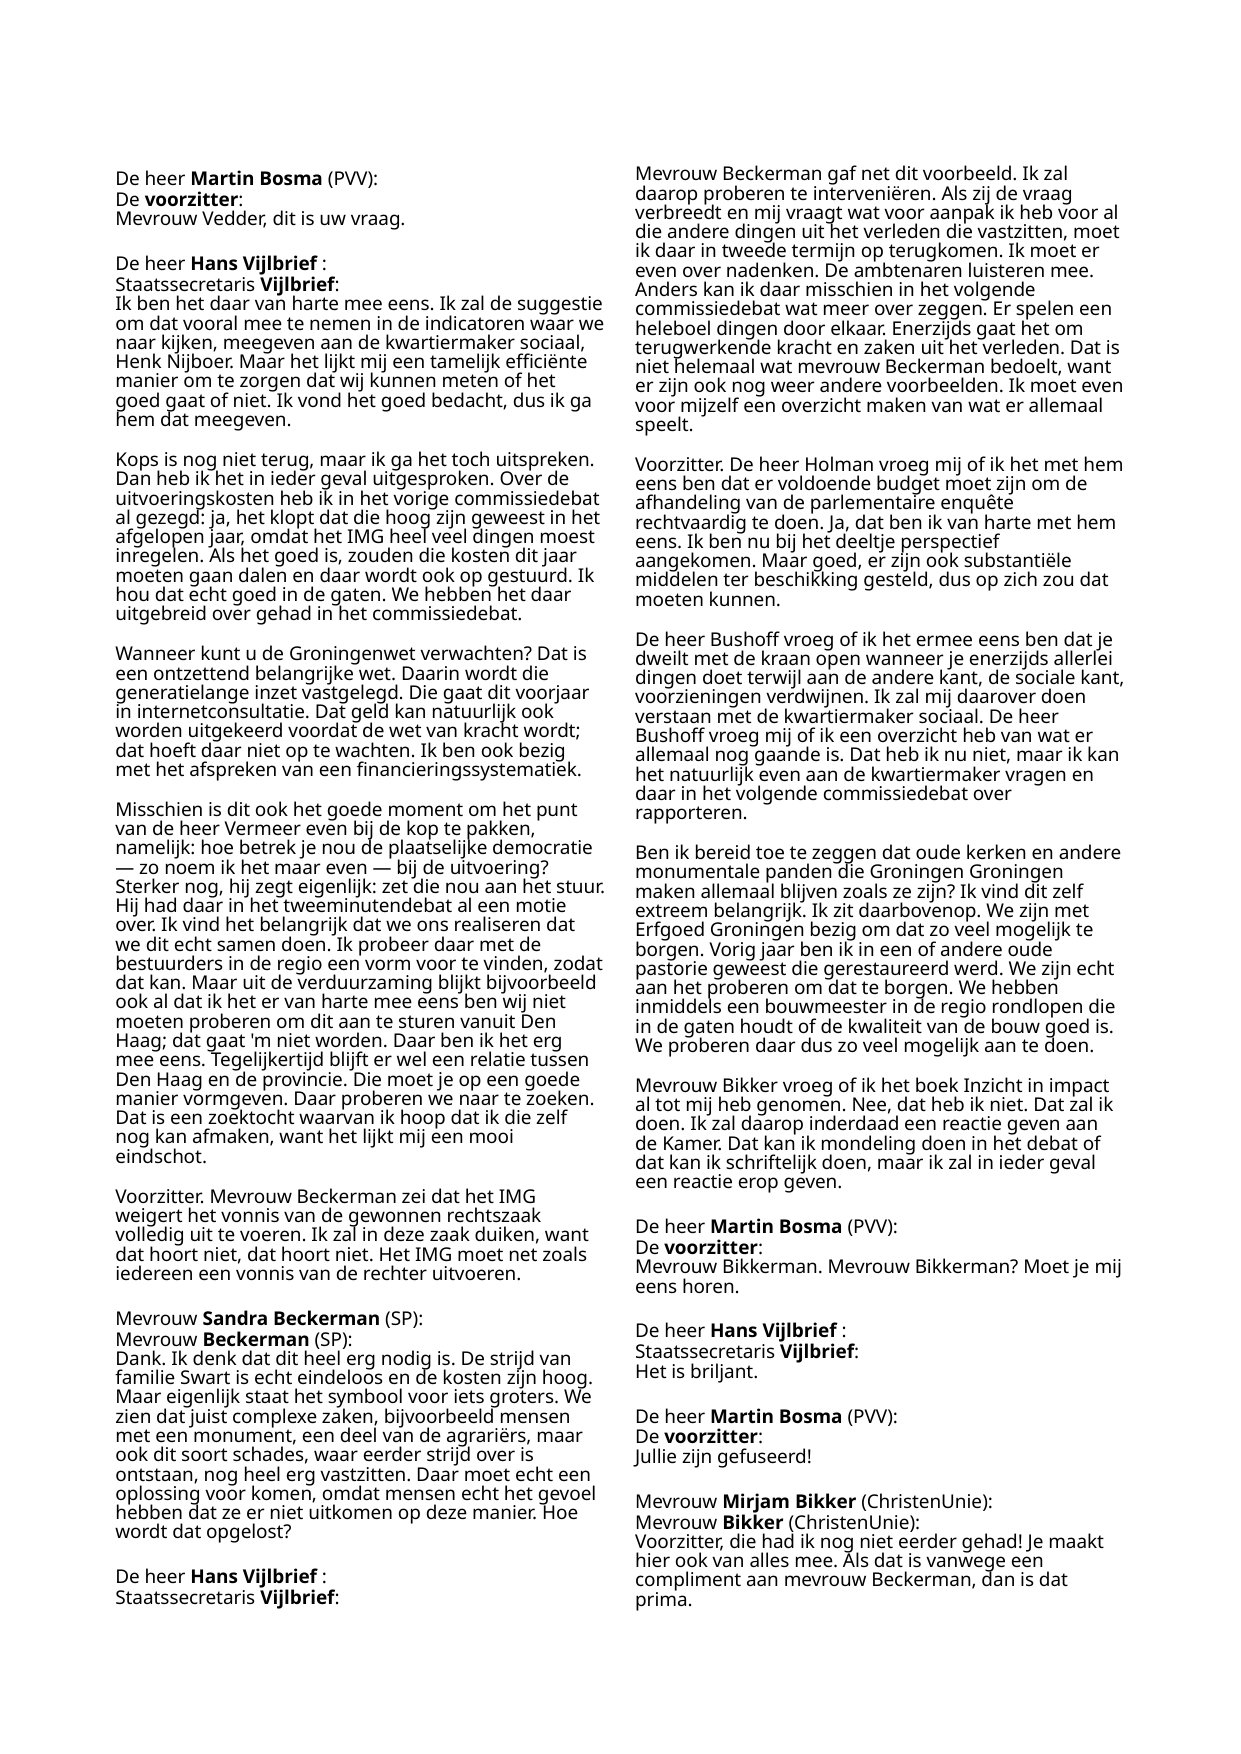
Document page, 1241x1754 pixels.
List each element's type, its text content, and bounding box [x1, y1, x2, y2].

text De heer Hans Vijlbrief : [635, 1318, 1125, 1343]
text Mevrouw Beckerman gaf net dit voorbeeld. Ik zal daarop proberen te interveniëren. Als zij de vraag verbreedt en mij vraagt wat voor aanpak ik heb voor al die andere dingen uit het verleden die vastzitten, moet ik daar in tweede termijn op terugkomen. Ik moet er even over nadenken. De ambtenaren luisteren mee. Anders kan ik daar misschien in het volgende commissiedebat wat meer over zeggen. Er spelen een heleboel dingen door elkaar. Enerzijds gaat het om terugwerkende kracht en zaken uit het verleden. Dat is niet helemaal wat mevrouw Beckerman bedoelt, want er zijn ook nog weer andere voorbeelden. Ik moet even voor mijzelf een overzicht maken van wat er allemaal speelt. [635, 165, 1125, 435]
text Misschien is dit ook het goede moment om het punt van de heer Vermeer even bij de kop te pakken, namelijk: hoe betrek je nou de plaatselijke democratie — zo noem ik het maar even — bij de uitvoering? Sterker nog, hij zegt eigenlijk: zet die nou aan het stuur. Hij had daar in het tweeminutendebat al een motie over. Ik vind het belangrijk dat we ons realiseren dat we dit echt samen doen. Ik probeer daar met de bestuurders in de regio een vorm voor te vinden, zodat dat kan. Maar uit de verduurzaming blijkt bijvoorbeeld ook al dat ik het er van harte mee eens ben wij niet moeten proberen om dit aan te sturen vanuit Den Haag; dat gaat 'm niet worden. Daar ben ik het erg mee eens. Tegelijkertijd blijft er wel een relatie tussen Den Haag en de provincie. Die moet je op een goede manier vormgeven. Daar proberen we naar te zoeken. Dat is een zoektocht waarvan ik hoop dat ik die zelf nog kan afmaken, want het lijkt mij een mooi eindschot. [115, 801, 605, 1167]
text Mevrouw Bikker vroeg of ik het boek Inzicht in impact al tot mij heb genomen. Nee, dat heb ik niet. Dat zal ik doen. Ik zal daarop inderdaad een reactie geven aan de Kamer. Dat kan ik mondeling doen in het debat of dat kan ik schriftelijk doen, maar ik zal in ieder geval een reactie erop geven. [635, 1077, 1125, 1192]
text Jullie zijn gefuseerd! [635, 1448, 1125, 1467]
text Ik ben het daar van harte mee eens. Ik zal de suggestie om dat vooral mee te nemen in de indicatoren waar we naar kijken, meegeven aan de kwartiermaker sociaal, Henk Nijboer. Maar het lijkt mij een tamelijk efficiënte manier om te zorgen dat wij kunnen meten of het goed gaat of niet. Ik vond het goed bedacht, dus ik ga hem dat meegeven. [115, 295, 605, 430]
text Mevrouw Bikkerman. Mevrouw Bikkerman? Moet je mij eens horen. [635, 1258, 1125, 1297]
text De voorzitter: [635, 1428, 1125, 1448]
text Ben ik bereid toe te zeggen dat oude kerken en andere monumentale panden die Groningen Groningen maken allemaal blijven zoals ze zijn? Ik vind dit zelf extreem belangrijk. Ik zit daarbovenop. We zijn met Erfgoed Groningen bezig om dat zo veel mogelijk te borgen. Vorig jaar ben ik in een of andere oude pastorie geweest die gerestaureerd werd. We zijn echt aan het proberen om dat te borgen. We hebben inmiddels een bouwmeester in de regio rondlopen die in de gaten houdt of de kwaliteit van de bouw goed is. We proberen daar dus zo veel mogelijk aan te doen. [635, 844, 1125, 1056]
text Mevrouw Mirjam Bikker (ChristenUnie): [635, 1488, 1125, 1514]
text Voorzitter, die had ik nog niet eerder gehad! Je maakt hier ook van alles mee. Als dat is vanwege een compliment aan mevrouw Beckerman, dan is dat prima. [635, 1533, 1125, 1610]
text Staatssecretaris Vijlbrief: [115, 1589, 605, 1608]
text Mevrouw Bikker (ChristenUnie): [635, 1514, 1125, 1533]
text De heer Martin Bosma (PVV): [635, 1403, 1125, 1428]
text De voorzitter: [635, 1239, 1125, 1258]
text De heer Martin Bosma (PVV): [635, 1213, 1125, 1239]
text De heer Bushoff vroeg of ik het ermee eens ben dat je dweilt met de kraan open wanneer je enerzijds allerlei dingen doet terwijl aan de andere kant, de sociale kant, voorzieningen verdwijnen. Ik zal mij daarover doen verstaan met de kwartiermaker sociaal. De heer Bushoff vroeg mij of ik een overzicht heb van wat er allemaal nog gaande is. Dat heb ik nu niet, maar ik kan het natuurlijk even aan de kwartiermaker vragen en daar in het volgende commissiedebat over rapporteren. [635, 631, 1125, 823]
text Voorzitter. Mevrouw Beckerman zei dat het IMG weigert het vonnis van de gewonnen rechtszaak volledig uit te voeren. Ik zal in deze zaak duiken, want dat hoort niet, dat hoort niet. Het IMG moet net zoals iedereen een vonnis van de rechter uitvoeren. [115, 1188, 605, 1284]
text Staatssecretaris Vijlbrief: [115, 276, 605, 295]
text Mevrouw Beckerman (SP): [115, 1331, 605, 1350]
text Staatssecretaris Vijlbrief: [635, 1343, 1125, 1363]
text Dank. Ik denk dat dit heel erg nodig is. De strijd van familie Swart is echt eindeloos en de kosten zijn hoog. Maar eigenlijk staat het symbool voor iets groters. We zien dat juist complexe zaken, bijvoorbeeld mensen met een monument, een deel van de agrariërs, maar ook dit soort schades, waar eerder strijd over is ontstaan, nog heel erg vastzitten. Daar moet echt een oplossing voor komen, omdat mensen echt het gevoel hebben dat ze er niet uitkomen op deze manier. Hoe wordt dat opgelost? [115, 1350, 605, 1543]
text Wanneer kunt u de Groningenwet verwachten? Dat is een ontzettend belangrijke wet. Daarin wordt die generatielange inzet vastgelegd. Die gaat dit voorjaar in internetconsultatie. Dat geld kan natuurlijk ook worden uitgekeerd voordat de wet van kracht wordt; dat hoeft daar niet op te wachten. Ik ben ook bezig met het afspreken van een financieringssystematiek. [115, 645, 605, 780]
text De heer Hans Vijlbrief : [115, 1563, 605, 1589]
text Voorzitter. De heer Holman vroeg mij of ik het met hem eens ben dat er voldoende budget moet zijn om de afhandeling van de parlementaire enquête rechtvaardig te doen. Ja, dat ben ik van harte met hem eens. Ik ben nu bij het deeltje perspectief aangekomen. Maar goed, er zijn ook substantiële middelen ter beschikking gesteld, dus op zich zou dat moeten kunnen. [635, 456, 1125, 610]
text Kops is nog niet terug, maar ik ga het toch uitspreken. Dan heb ik het in ieder geval uitgesproken. Over de uitvoeringskosten heb ik in het vorige commissiedebat al gezegd: ja, het klopt dat die hoog zijn geweest in het afgelopen jaar, omdat het IMG heel veel dingen moest inregelen. Als het goed is, zouden die kosten dit jaar moeten gaan dalen en daar wordt ook op gestuurd. Ik hou dat echt goed in de gaten. We hebben het daar uitgebreid over gehad in het commissiedebat. [115, 451, 605, 624]
text Het is briljant. [635, 1363, 1125, 1382]
text De heer Martin Bosma (PVV): [115, 165, 605, 191]
text Mevrouw Vedder, dit is uw vraag. [115, 210, 605, 229]
text De heer Hans Vijlbrief : [115, 250, 605, 276]
text Mevrouw Sandra Beckerman (SP): [115, 1305, 605, 1331]
text De voorzitter: [115, 191, 605, 210]
